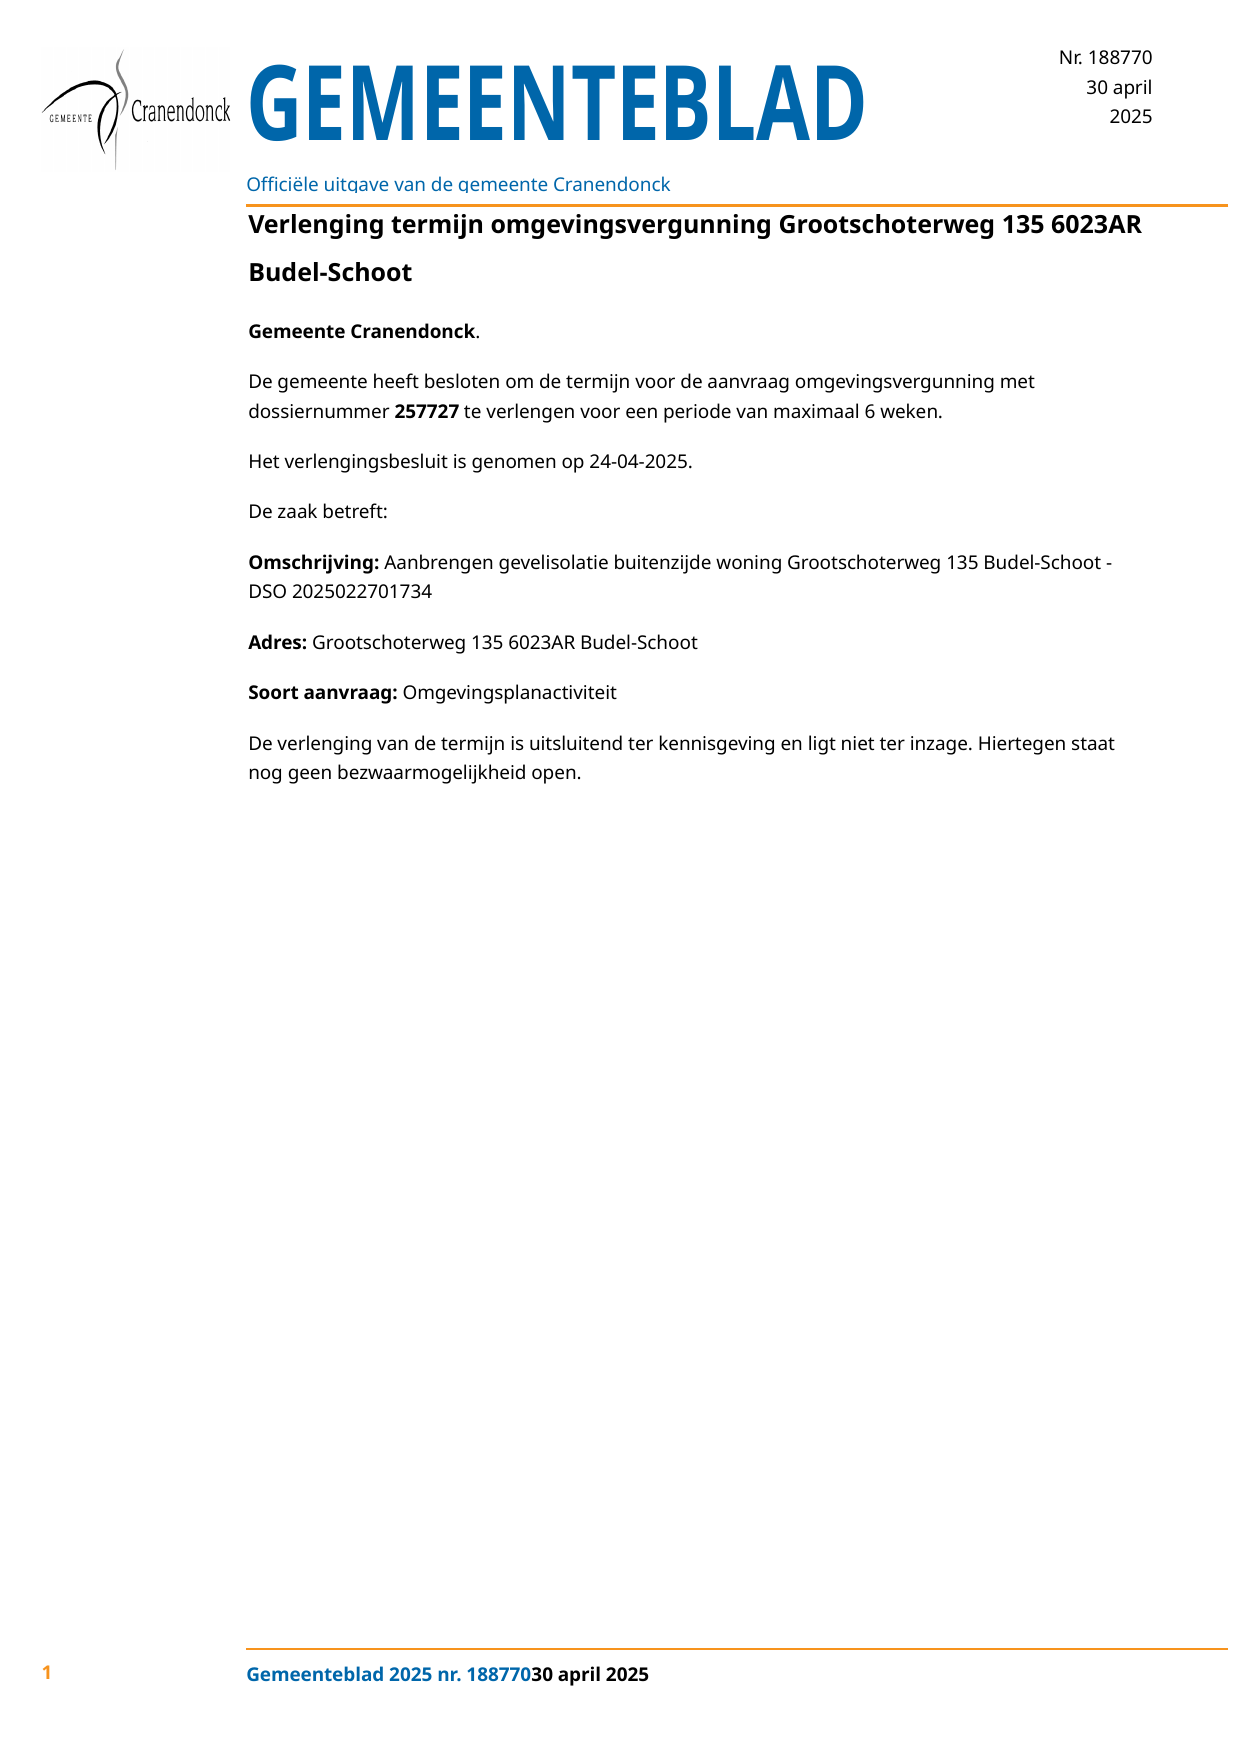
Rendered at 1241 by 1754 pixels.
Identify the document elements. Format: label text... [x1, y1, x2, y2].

picture [41, 47, 231, 172]
text De zaak betreft: [248, 499, 1152, 524]
text Omschrijving: Aanbrengen gevelisolatie buitenzijde woning Grootschoterweg 135 Budel-Schoot - DSO 2025022701734 [248, 549, 1152, 604]
text De gemeente heeft besloten om de termijn voor de aanvraag omgevingsvergunning met dossiernummer 257727 te verlengen voor een periode van maximaal 6 weken. [248, 368, 1152, 424]
text Verlenging termijn omgevingsvergunning Grootschoterweg 135 6023AR Budel-Schoot [248, 207, 1152, 288]
text De verlenging van de termijn is uitsluitend ter kennisgeving en ligt niet ter inzage. Hiertegen staat nog geen bezwaarmogelijkheid open. [248, 730, 1152, 785]
text Het verlengingsbesluit is genomen op 24-04-2025. [248, 448, 1152, 474]
text Soort aanvraag: Omgevingsplanactiviteit [248, 679, 1152, 705]
text Gemeente Cranendonck. [248, 318, 1152, 344]
text Adres: Grootschoterweg 135 6023AR Budel-Schoot [248, 629, 1152, 655]
